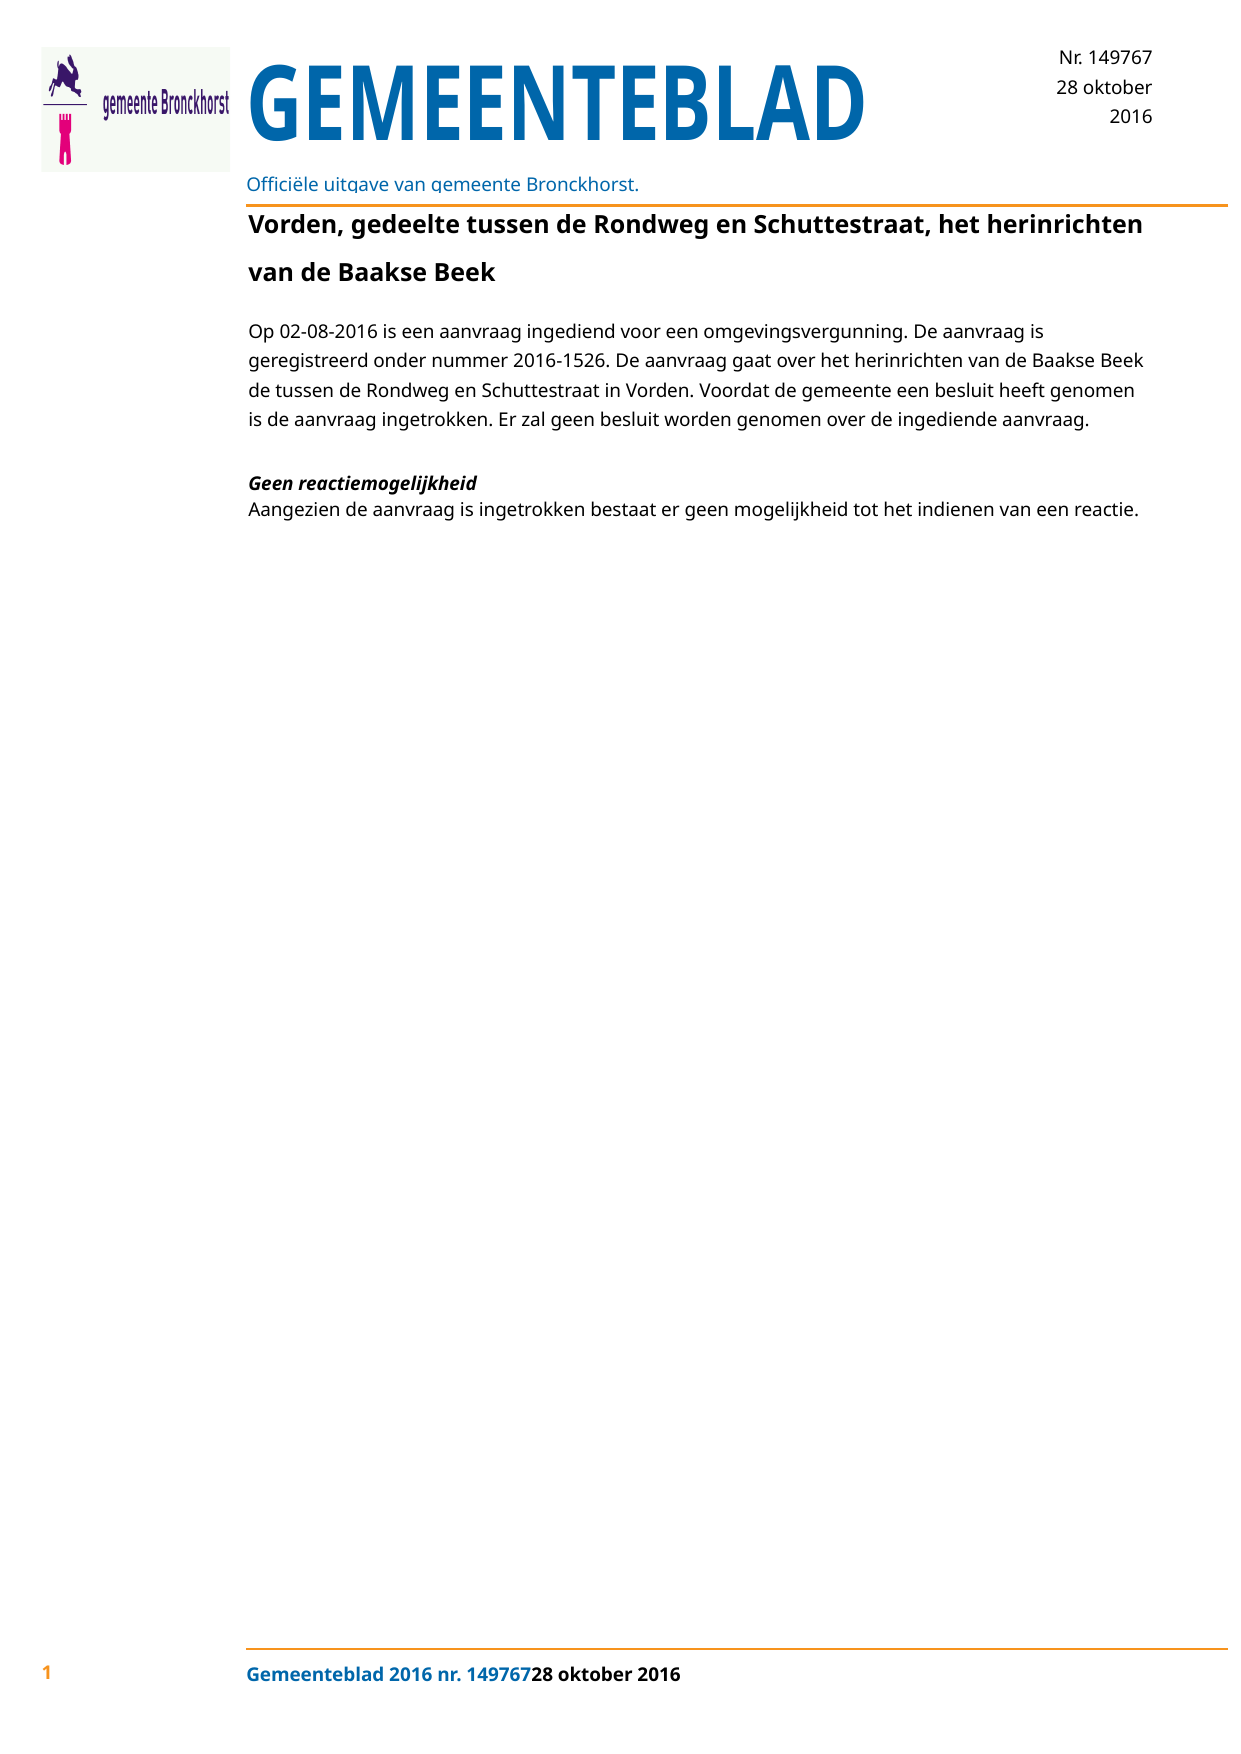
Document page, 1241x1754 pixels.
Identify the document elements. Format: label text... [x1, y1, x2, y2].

picture [41, 47, 231, 172]
text Op 02-08-2016 is een aanvraag ingediend voor een omgevingsvergunning. De aanvraag is geregistreerd onder nummer 2016-1526. De aanvraag gaat over het herinrichten van de Baakse Beek de tussen de Rondweg en Schuttestraat in Vorden. Voordat de gemeente een besluit heeft genomen is de aanvraag ingetrokken. Er zal geen besluit worden genomen over de ingediende aanvraag. [248, 318, 1152, 432]
text Geen reactiemogelijkheid [248, 471, 1152, 496]
text Vorden, gedeelte tussen de Rondweg en Schuttestraat, het herinrichten van de Baakse Beek [248, 207, 1152, 288]
text Aangezien de aanvraag is ingetrokken bestaat er geen mogelijkheid tot het indienen van een reactie. [248, 496, 1152, 522]
